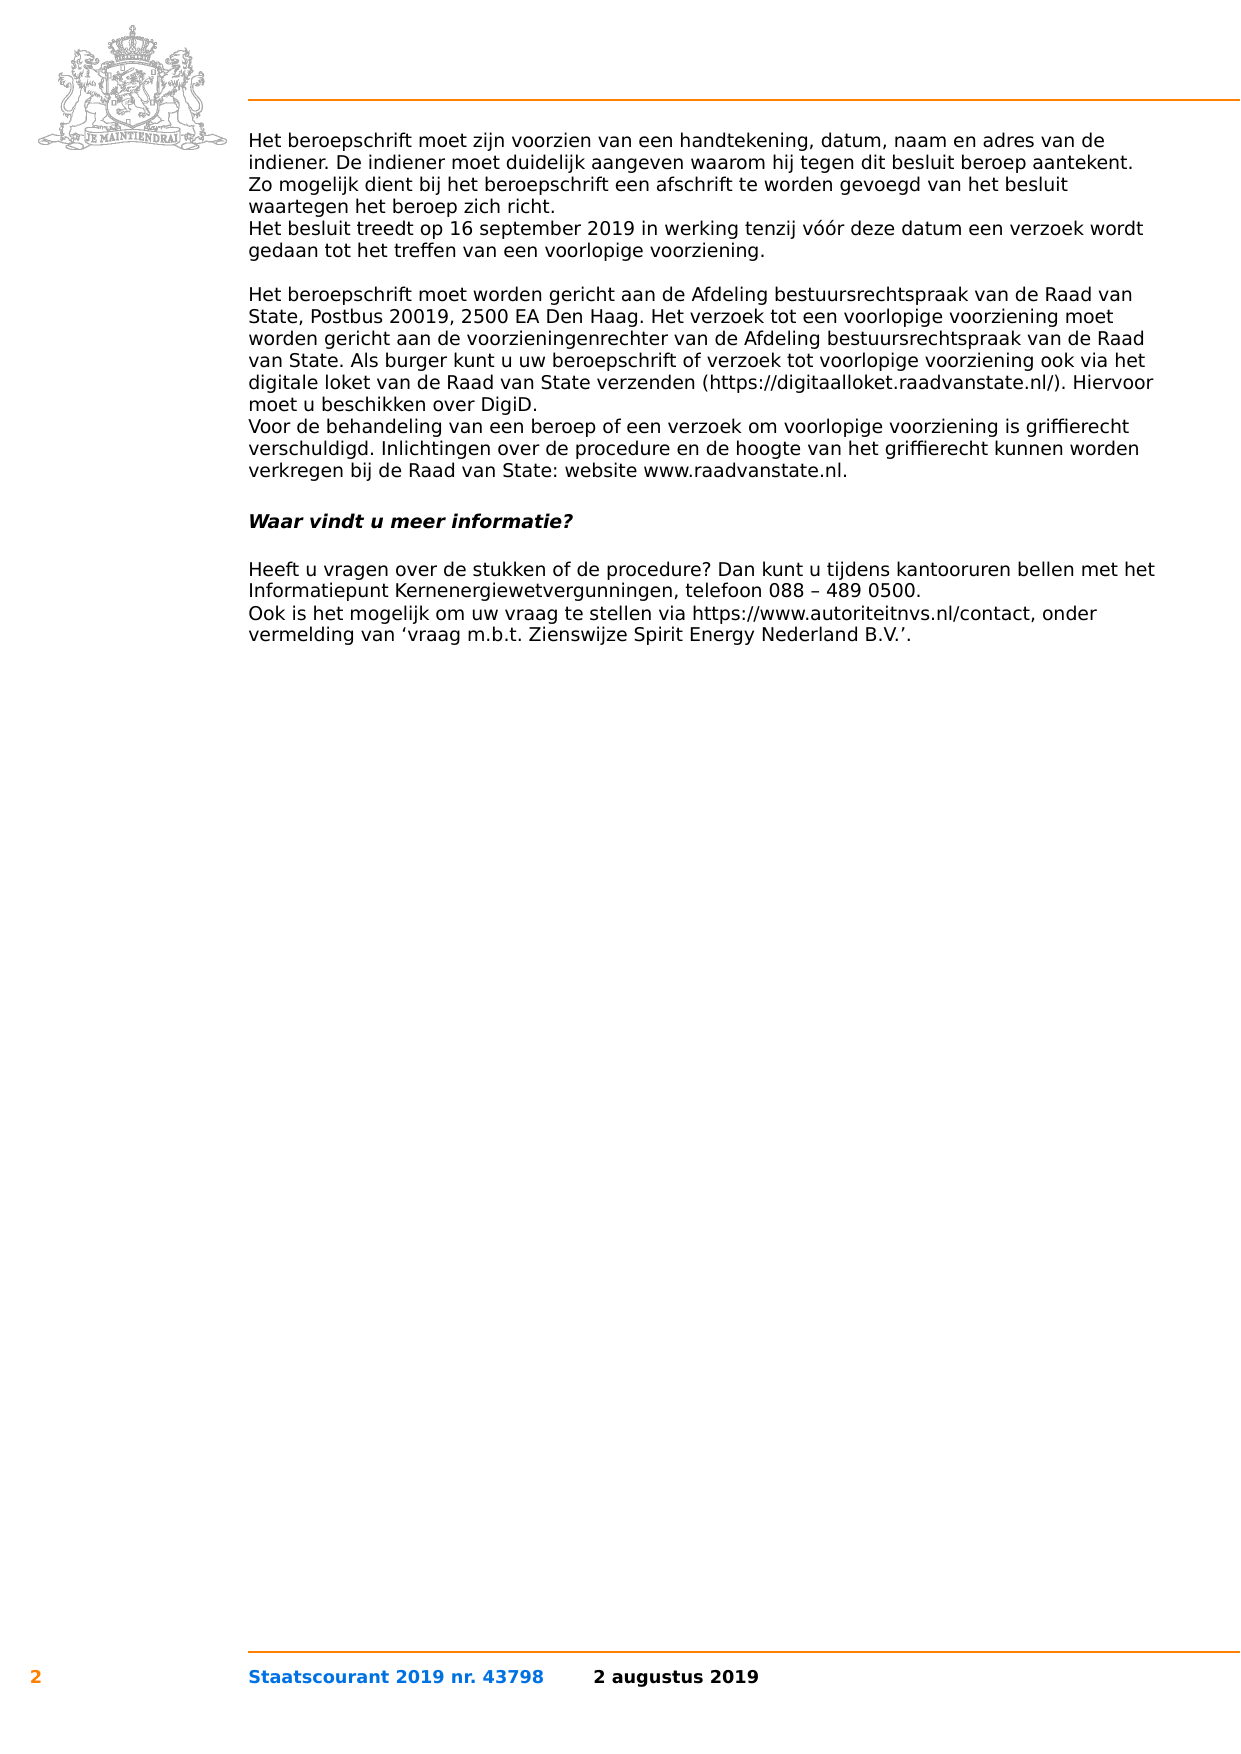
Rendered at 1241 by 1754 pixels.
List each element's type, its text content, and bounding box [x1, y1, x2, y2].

text Voor de behandeling van een beroep of een verzoek om voorlopige voorziening is griffierecht verschuldigd. Inlichtingen over de procedure en de hoogte van het griffierecht kunnen worden verkregen bij de Raad van State: website www.raadvanstate.nl. [248, 416, 1163, 481]
text Het besluit treedt op 16 september 2019 in werking tenzij vóór deze datum een verzoek wordt gedaan tot het treffen van een voorlopige voorziening. [248, 218, 1163, 262]
text Het beroepschrift moet zijn voorzien van een handtekening, datum, naam en adres van de indiener. De indiener moet duidelijk aangeven waarom hij tegen dit besluit beroep aantekent. Zo mogelijk dient bij het beroepschrift een afschrift te worden gevoegd van het besluit waartegen het beroep zich richt. [248, 130, 1163, 218]
picture [38, 25, 227, 150]
text Het beroepschrift moet worden gericht aan de Afdeling bestuursrechtspraak van de Raad van State, Postbus 20019, 2500 EA Den Haag. Het verzoek tot een voorlopige voorziening moet worden gericht aan de voorzieningenrechter van de Afdeling bestuursrechtspraak van de Raad van State. Als burger kunt u uw beroepschrift of verzoek tot voorlopige voorziening ook via het digitale loket van de Raad van State verzenden (https://digitaalloket.raadvanstate.nl/). Hiervoor moet u beschikken over DigiD. [248, 284, 1163, 416]
text Ook is het mogelijk om uw vraag te stellen via https://www.autoriteitnvs.nl/contact, onder vermelding van ‘vraag m.b.t. Zienswijze Spirit Energy Nederland B.V.’. [248, 602, 1163, 646]
subtitle Waar vindt u meer informatie? [248, 511, 1163, 533]
text Heeft u vragen over de stukken of de procedure? Dan kunt u tijdens kantooruren bellen met het Informatiepunt Kernenergiewetvergunningen, telefoon 088 – 489 0500. [248, 558, 1163, 602]
